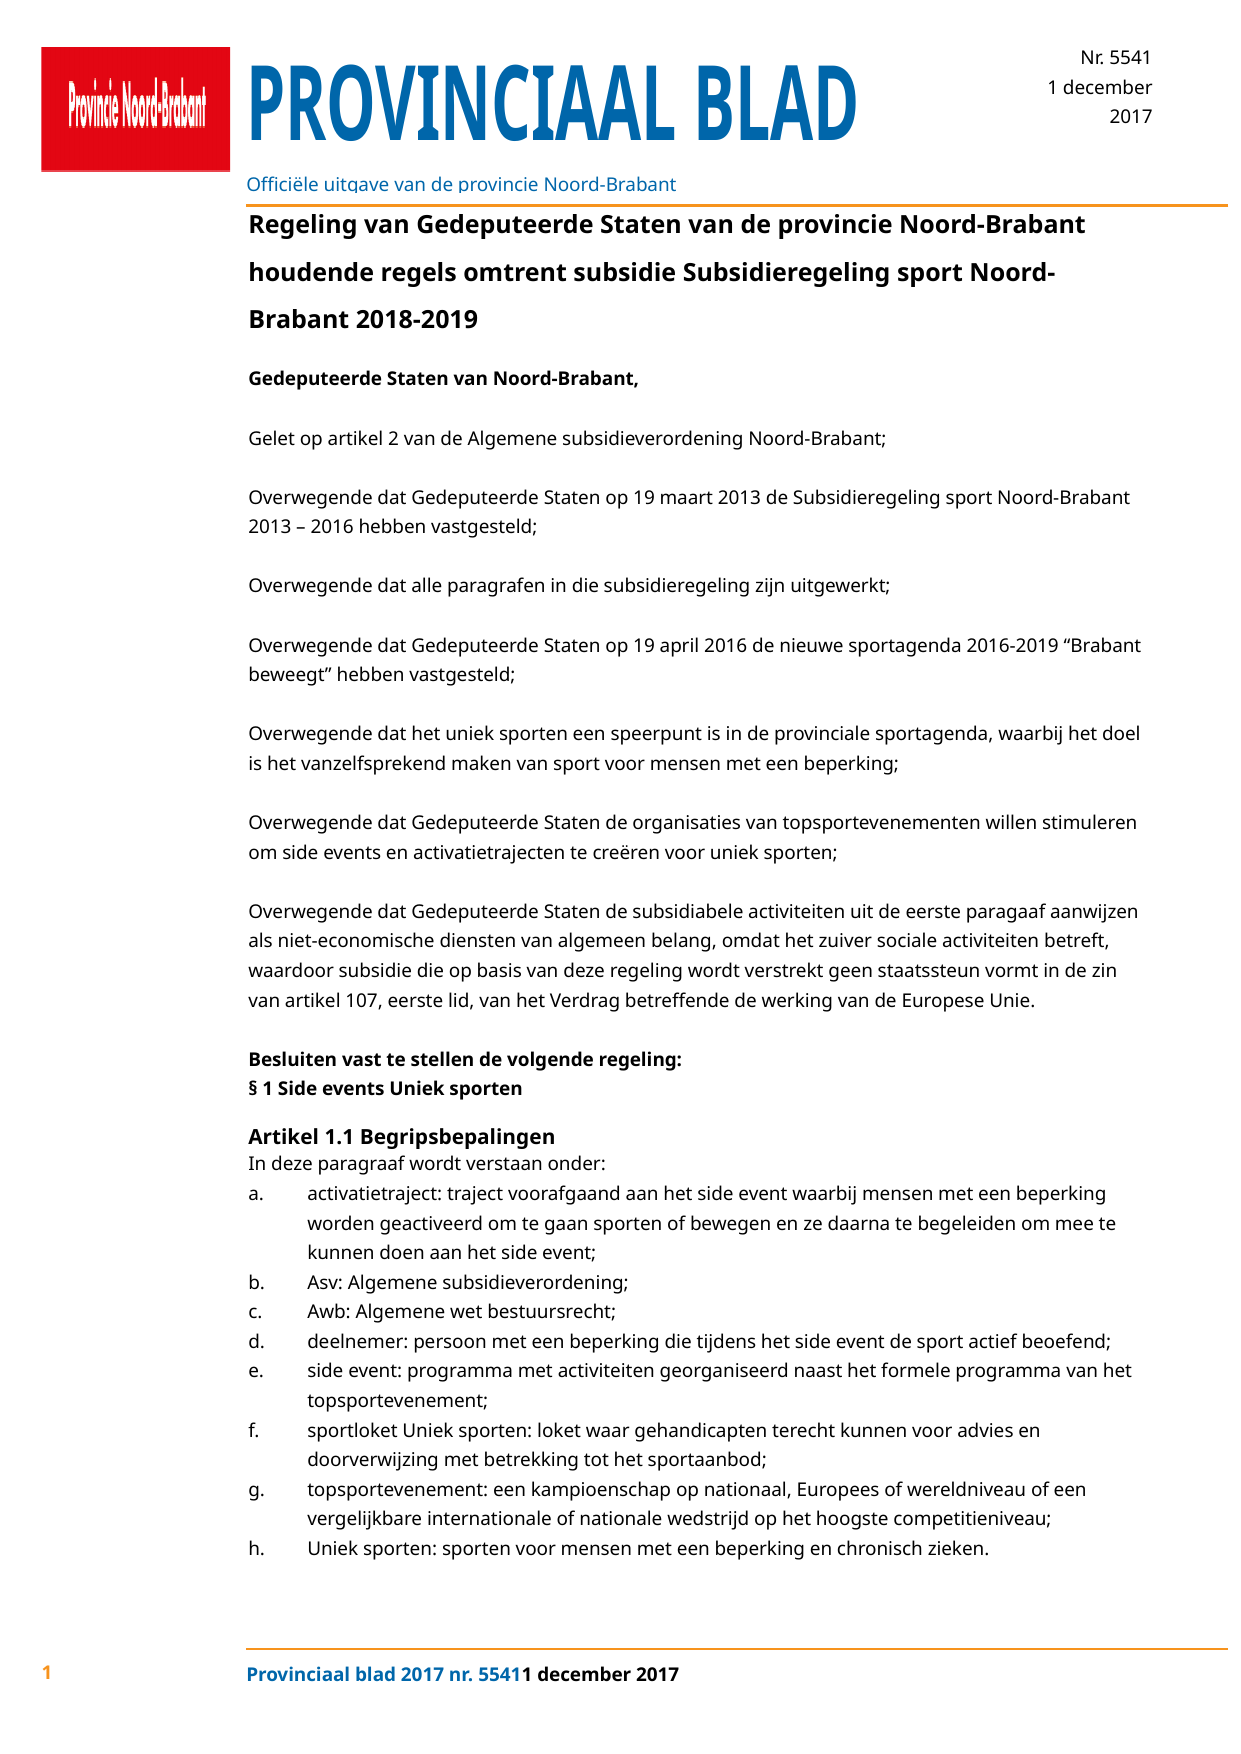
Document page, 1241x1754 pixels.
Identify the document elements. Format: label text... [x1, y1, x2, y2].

list Uniek sporten: sporten voor mensen met een beperking en chronisch zieken. [248, 1535, 1152, 1561]
text Regeling van Gedeputeerde Staten van de provincie Noord-Brabant houdende regels omtrent subsidie Subsidieregeling sport Noord-Brabant 2018-2019 [248, 207, 1152, 336]
list Asv: Algemene subsidieverordening; [248, 1269, 1152, 1294]
text Overwegende dat Gedeputeerde Staten de organisaties van topsportevenementen willen stimuleren om side events en activatietrajecten te creëren voor uniek sporten; [248, 809, 1152, 864]
text Overwegende dat Gedeputeerde Staten op 19 maart 2013 de Subsidieregeling sport Noord-Brabant 2013 – 2016 hebben vastgesteld; [248, 484, 1152, 539]
list topsportevenement: een kampioenschap op nationaal, Europees of wereldniveau of een vergelijkbare internationale of nationale wedstrijd op het hoogste competitieniveau; [248, 1476, 1152, 1531]
text Overwegende dat Gedeputeerde Staten op 19 april 2016 de nieuwe sportagenda 2016-2019 “Brabant beweegt” hebben vastgesteld; [248, 632, 1152, 687]
text Overwegende dat het uniek sporten een speerpunt is in de provinciale sportagenda, waarbij het doel is het vanzelfsprekend maken van sport voor mensen met een beperking; [248, 721, 1152, 776]
text Besluiten vast te stellen de volgende regeling: [248, 1046, 1152, 1072]
text Overwegende dat Gedeputeerde Staten de subsidiabele activiteiten uit de eerste paragaaf aanwijzen als niet-economische diensten van algemeen belang, omdat het zuiver sociale activiteiten betreft, waardoor subsidie die op basis van deze regeling wordt verstrekt geen staatssteun vormt in de zin van artikel 107, eerste lid, van het Verdrag betreffende de werking van de Europese Unie. [248, 898, 1152, 1012]
text Artikel 1.1 Begripsbepalingen [248, 1122, 1152, 1151]
text Gedeputeerde Staten van Noord-Brabant, [248, 366, 1152, 391]
picture [41, 47, 231, 172]
text Gelet op artikel 2 van de Algemene subsidieverordening Noord-Brabant; [248, 425, 1152, 450]
list sportloket Uniek sporten: loket waar gehandicapten terecht kunnen voor advies en doorverwijzing met betrekking tot het sportaanbod; [248, 1417, 1152, 1472]
text In deze paragraaf wordt verstaan onder: [248, 1151, 1152, 1176]
list Awb: Algemene wet bestuursrecht; [248, 1298, 1152, 1324]
list side event: programma met activiteiten georganiseerd naast het formele programma van het topsportevenement; [248, 1358, 1152, 1413]
text Overwegende dat alle paragrafen in die subsidieregeling zijn uitgewerkt; [248, 573, 1152, 598]
list activatietraject: traject voorafgaand aan het side event waarbij mensen met een beperking worden geactiveerd om te gaan sporten of bewegen en ze daarna te begeleiden om mee te kunnen doen aan het side event; [248, 1180, 1152, 1265]
text § 1 Side events Uniek sporten [248, 1076, 1152, 1101]
list deelnemer: persoon met een beperking die tijdens het side event de sport actief beoefend; [248, 1328, 1152, 1354]
